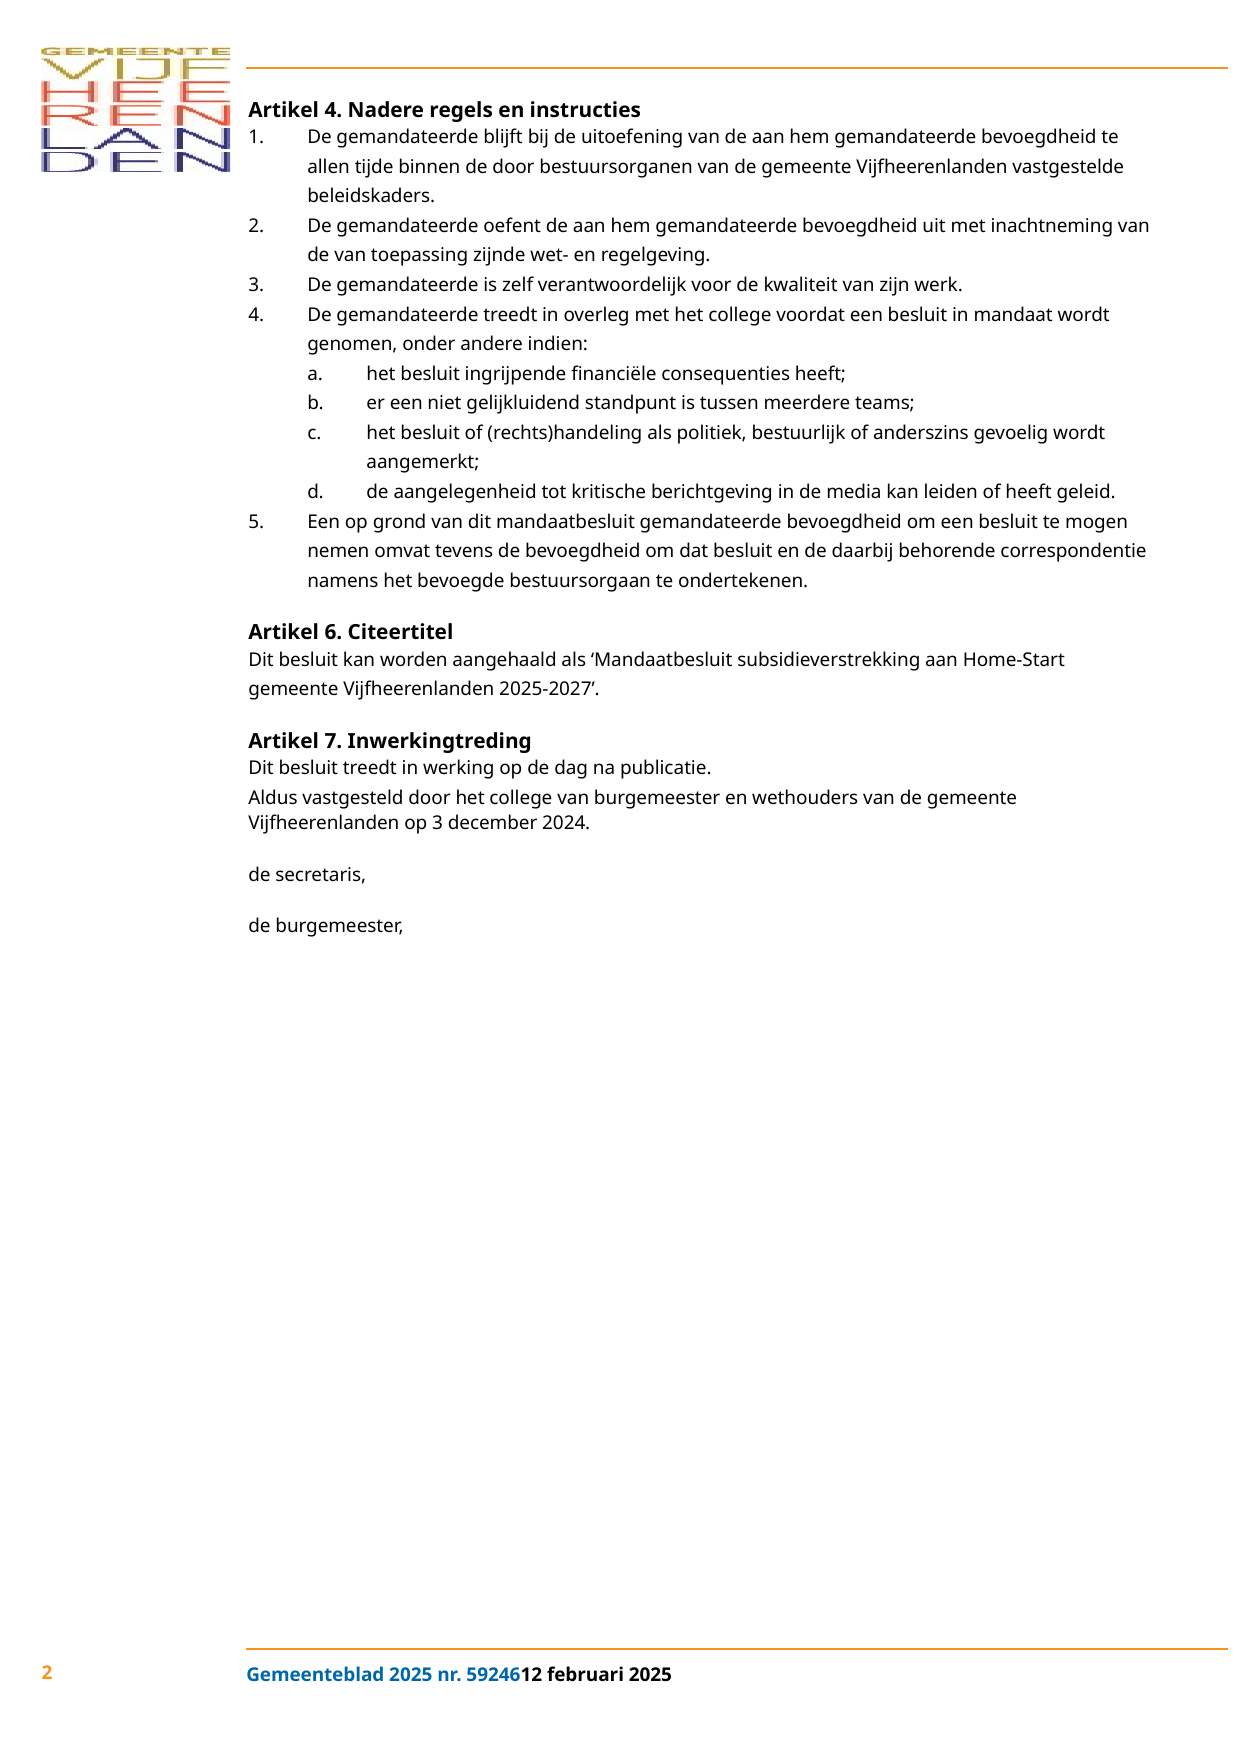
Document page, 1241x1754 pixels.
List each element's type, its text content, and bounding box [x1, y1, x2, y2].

list De gemandateerde blijft bij de uitoefening van de aan hem gemandateerde bevoegdheid te allen tijde binnen de door bestuursorganen van de gemeente Vijfheerenlanden vastgestelde beleidskaders. [248, 123, 1152, 208]
picture [41, 47, 231, 172]
list het besluit ingrijpende financiële consequenties heeft; [307, 360, 1152, 386]
text Dit besluit kan worden aangehaald als ‘Mandaatbesluit subsidieverstrekking aan Home-Start gemeente Vijfheerenlanden 2025-2027’. [248, 646, 1152, 701]
text de secretaris, [248, 861, 1152, 887]
text Artikel 7. Inwerkingtreding [248, 726, 1152, 754]
list De gemandateerde treedt in overleg met het college voordat een besluit in mandaat wordt genomen, onder andere indien: [248, 301, 1152, 356]
list Een op grond van dit mandaatbesluit gemandateerde bevoegdheid om een besluit te mogen nemen omvat tevens de bevoegdheid om dat besluit en de daarbij behorende correspondentie namens het bevoegde bestuursorgaan te ondertekenen. [248, 508, 1152, 593]
text de burgemeester, [248, 912, 1152, 938]
list De gemandateerde is zelf verantwoordelijk voor de kwaliteit van zijn werk. [248, 271, 1152, 297]
text Dit besluit treedt in werking op de dag na publicatie. [248, 754, 1152, 780]
list de aangelegenheid tot kritische berichtgeving in de media kan leiden of heeft geleid. [307, 478, 1152, 504]
text Aldus vastgesteld door het college van burgemeester en wethouders van de gemeente Vijfheerenlanden op 3 december 2024. [248, 784, 1152, 835]
text Artikel 6. Citeertitel [248, 617, 1152, 646]
list het besluit of (rechts)handeling als politiek, bestuurlijk of anderszins gevoelig wordt aangemerkt; [307, 419, 1152, 474]
list De gemandateerde oefent de aan hem gemandateerde bevoegdheid uit met inachtneming van de van toepassing zijnde wet- en regelgeving. [248, 212, 1152, 267]
text Artikel 4. Nadere regels en instructies [248, 95, 1152, 123]
list er een niet gelijkluidend standpunt is tussen meerdere teams; [307, 389, 1152, 415]
